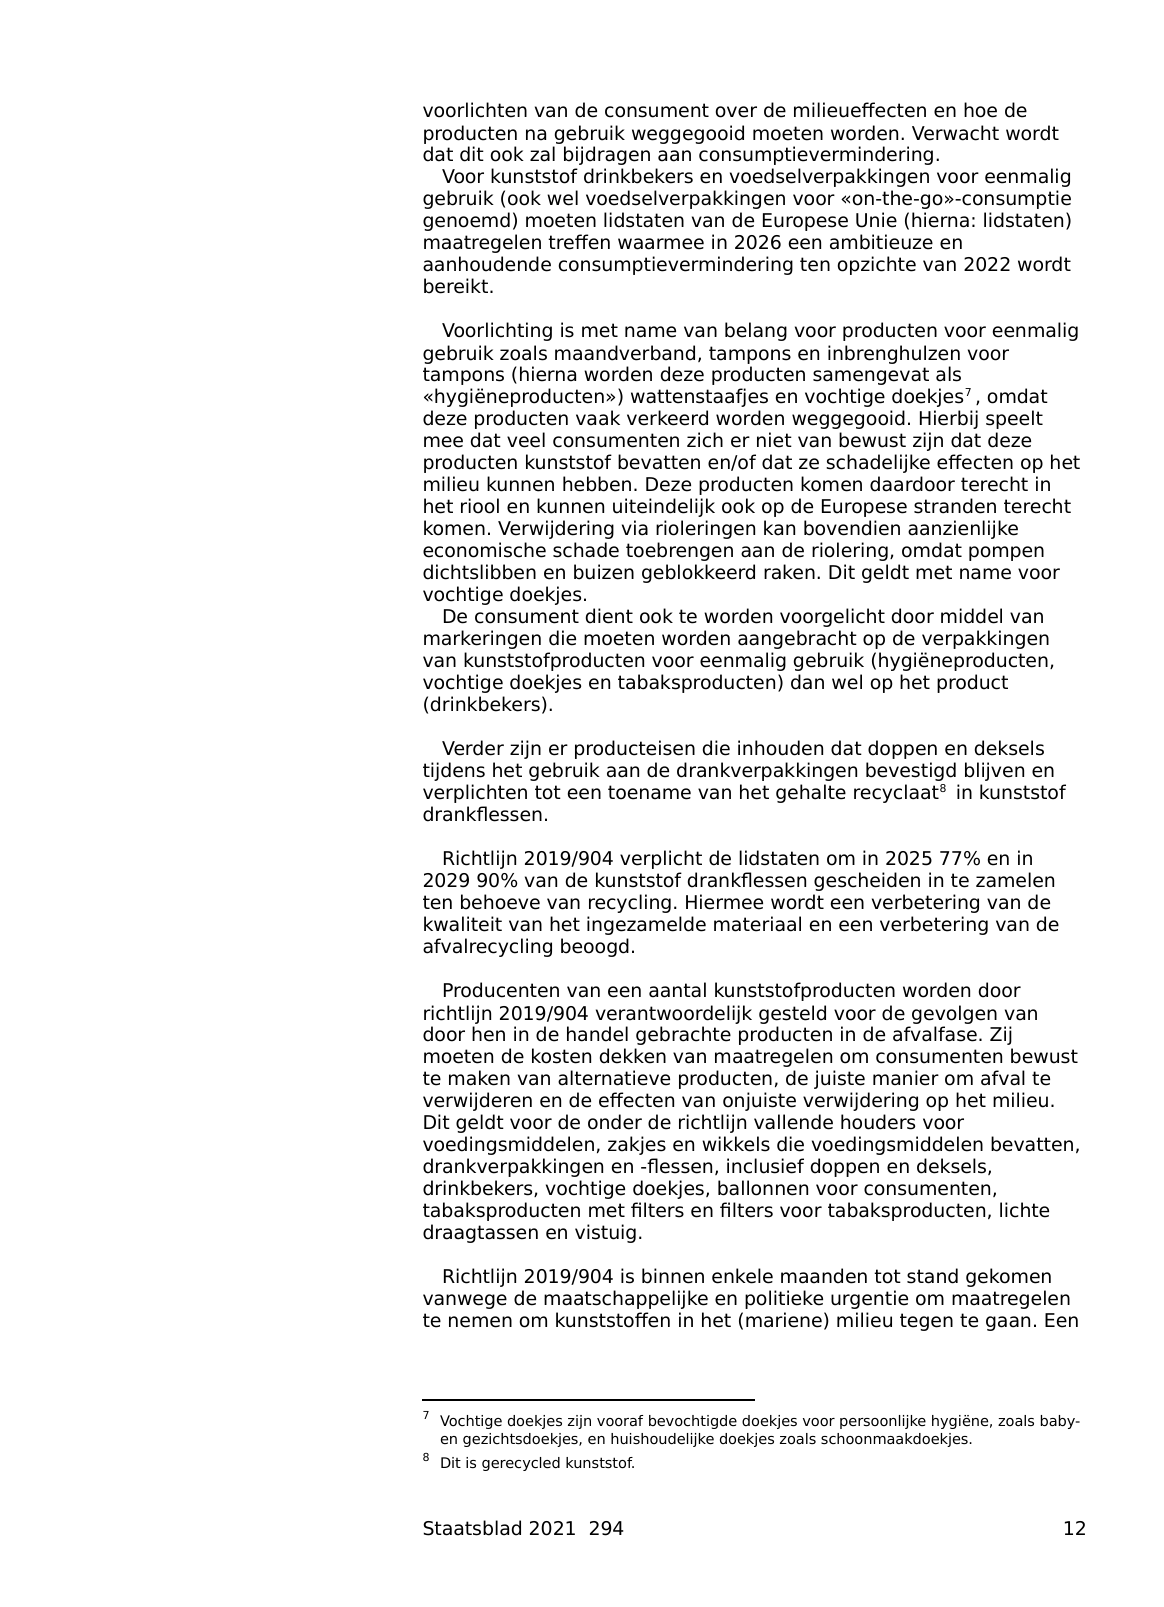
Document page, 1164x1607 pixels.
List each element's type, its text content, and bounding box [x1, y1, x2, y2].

text De consument dient ook te worden voorgelicht door middel van markeringen die moeten worden aangebracht op de verpakkingen van kunststofproducten voor eenmalig gebruik (hygiëneproducten, vochtige doekjes en tabaksproducten) dan wel op het product (drinkbekers). [422, 606, 1087, 716]
text Voor kunststof drinkbekers en voedselverpakkingen voor eenmalig gebruik (ook wel voedselverpakkingen voor «on-the-go»-consumptie genoemd) moeten lidstaten van de Europese Unie (hierna: lidstaten) maatregelen treffen waarmee in 2026 een ambitieuze en aanhoudende consumptievermindering ten opzichte van 2022 wordt bereikt. [422, 166, 1087, 298]
text voorlichten van de consument over de milieueffecten en hoe de producten na gebruik weggegooid moeten worden. Verwacht wordt dat dit ook zal bijdragen aan consumptievermindering. [422, 100, 1087, 166]
text Richtlijn 2019/904 verplicht de lidstaten om in 2025 77% en in 2029 90% van de kunststof drankflessen gescheiden in te zamelen ten behoeve van recycling. Hiermee wordt een verbetering van de kwaliteit van het ingezamelde materiaal en een verbetering van de afvalrecycling beoogd. [422, 848, 1087, 958]
text Dit is gerecycled kunststof. [422, 1451, 1087, 1473]
text Verder zijn er producteisen die inhouden dat doppen en deksels tijdens het gebruik aan de drankverpakkingen bevestigd blijven en verplichten tot een toename van het gehalte recyclaat in kunststof drankflessen. [422, 738, 1087, 826]
text Voorlichting is met name van belang voor producten voor eenmalig gebruik zoals maandverband, tampons en inbrenghulzen voor tampons (hierna worden deze producten samengevat als «hygiëneproducten») wattenstaafjes en vochtige doekjes, omdat deze producten vaak verkeerd worden weggegooid. Hierbij speelt mee dat veel consumenten zich er niet van bewust zijn dat deze producten kunststof bevatten en/of dat ze schadelijke effecten op het milieu kunnen hebben. Deze producten komen daardoor terecht in het riool en kunnen uiteindelijk ook op de Europese stranden terecht komen. Verwijdering via rioleringen kan bovendien aanzienlijke economische schade toebrengen aan de riolering, omdat pompen dichtslibben en buizen geblokkeerd raken. Dit geldt met name voor vochtige doekjes. [422, 320, 1087, 606]
text Vochtige doekjes zijn vooraf bevochtigde doekjes voor persoonlijke hygiëne, zoals baby- en gezichtsdoekjes, en huishoudelijke doekjes zoals schoonmaakdoekjes. [422, 1409, 1087, 1448]
text Richtlijn 2019/904 is binnen enkele maanden tot stand gekomen vanwege de maatschappelijke en politieke urgentie om maatregelen te nemen om kunststoffen in het (mariene) milieu tegen te gaan. Een [422, 1266, 1087, 1332]
text Producenten van een aantal kunststofproducten worden door richtlijn 2019/904 verantwoordelijk gesteld voor de gevolgen van door hen in de handel gebrachte producten in de afvalfase. Zij moeten de kosten dekken van maatregelen om consumenten bewust te maken van alternatieve producten, de juiste manier om afval te verwijderen en de effecten van onjuiste verwijdering op het milieu. Dit geldt voor de onder de richtlijn vallende houders voor voedingsmiddelen, zakjes en wikkels die voedingsmiddelen bevatten, drankverpakkingen en -flessen, inclusief doppen en deksels, drinkbekers, vochtige doekjes, ballonnen voor consumenten, tabaksproducten met filters en filters voor tabaksproducten, lichte draagtassen en vistuig. [422, 980, 1087, 1244]
